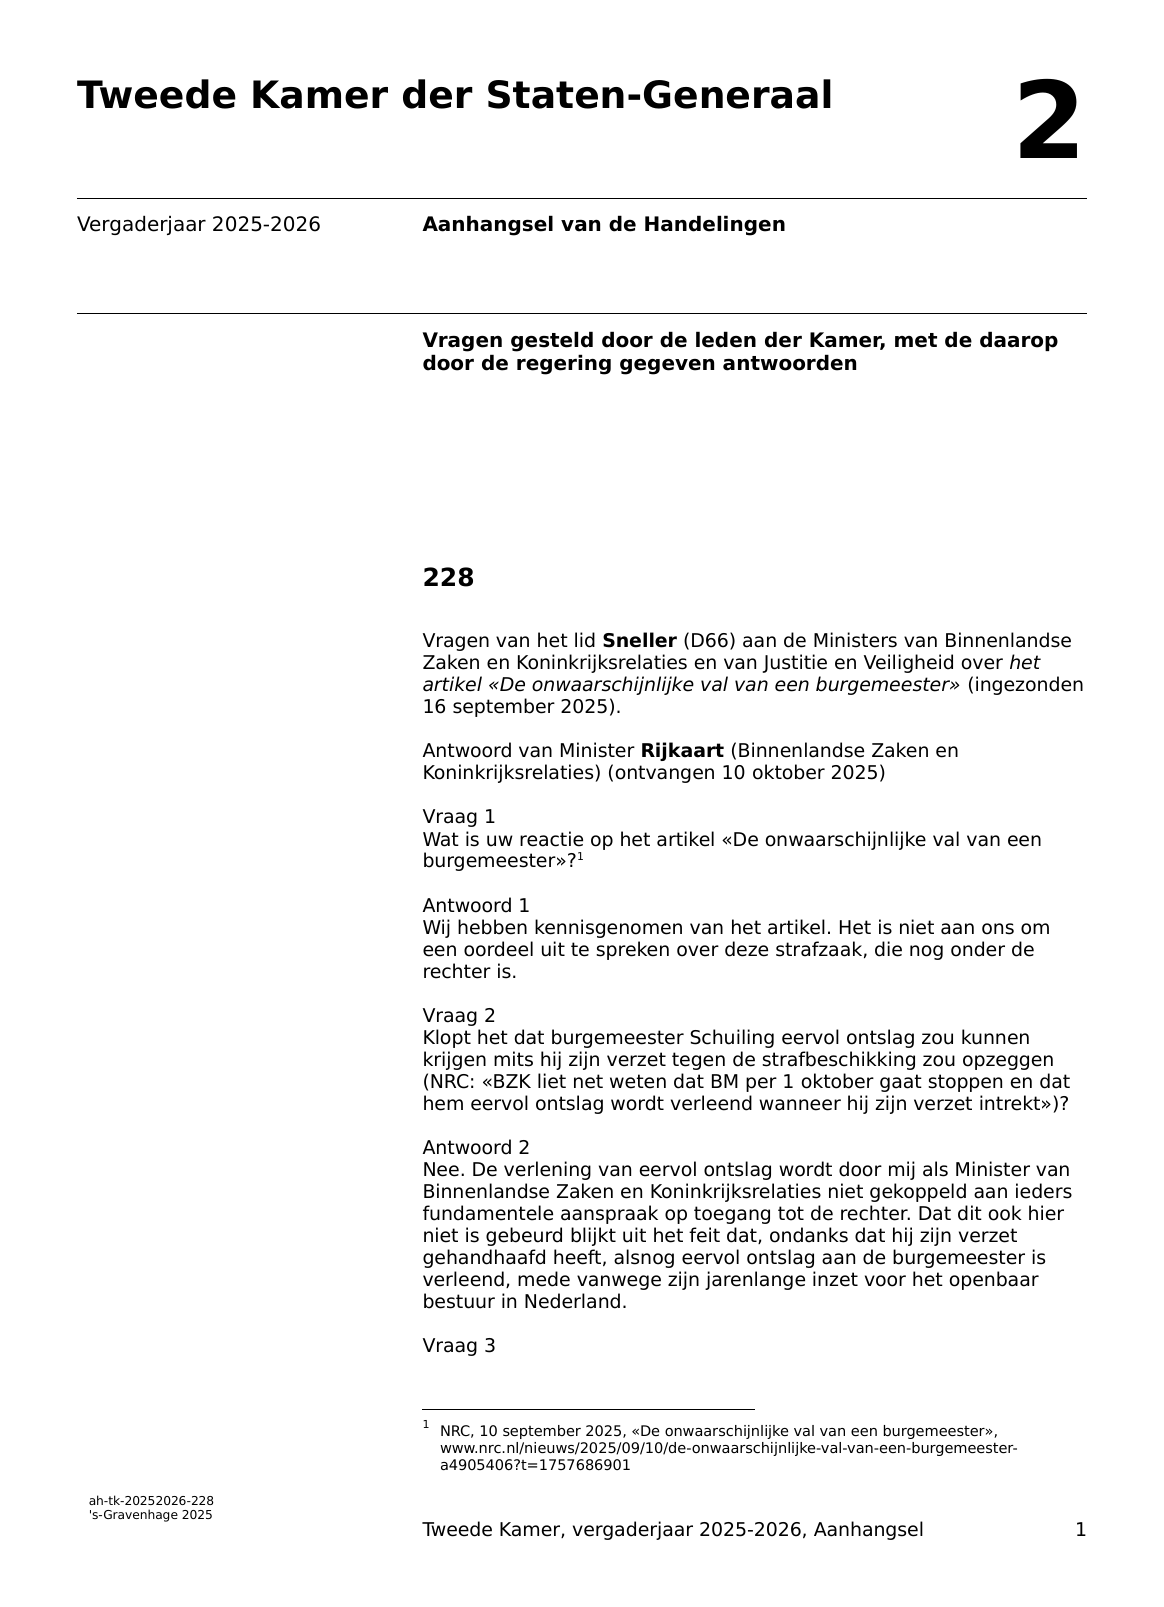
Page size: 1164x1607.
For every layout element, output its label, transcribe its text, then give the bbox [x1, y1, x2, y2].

text Nee. De verlening van eervol ontslag wordt door mij als Minister van Binnenlandse Zaken en Koninkrijksrelaties niet gekoppeld aan ieders fundamentele aanspraak op toegang tot de rechter. Dat dit ook hier niet is gebeurd blijkt uit het feit dat, ondanks dat hij zijn verzet gehandhaafd heeft, alsnog eervol ontslag aan de burgemeester is verleend, mede vanwege zijn jarenlange inzet voor het openbaar bestuur in Nederland. [422, 1159, 1087, 1313]
text 's-Gravenhage 2025 [88, 1508, 323, 1522]
text 228 [422, 563, 1087, 592]
text Antwoord 1 [422, 894, 1087, 917]
text Wat is uw reactie op het artikel «De onwaarschijnlijke val van een burgemeester»? [422, 828, 1087, 872]
table_cell Vergaderjaar 2025-2026 [77, 199, 422, 313]
text Antwoord 2 [422, 1137, 1087, 1159]
text Vraag 3 [422, 1335, 1087, 1357]
table_header 2 [886, 59, 1087, 198]
text ah-tk-20252026-228 [88, 1494, 323, 1508]
text Vraag 1 [422, 806, 1087, 828]
table_cell Vragen gesteld door de leden der Kamer, met de daarop door de regering gegeven antwoorden [422, 314, 1087, 375]
text NRC, 10 september 2025, «De onwaarschijnlijke val van een burgemeester», www.nrc.nl/nieuws/2025/09/10/de-onwaarschijnlijke-val-van-een-burgemeester-a4905406?t=1757686901 [422, 1418, 1087, 1474]
text Antwoord van Minister Rijkaart (Binnenlandse Zaken en Koninkrijksrelaties) (ontvangen 10 oktober 2025) [422, 740, 1087, 784]
table_cell Aanhangsel van de Handelingen [422, 199, 1087, 313]
text Wij hebben kennisgenomen van het artikel. Het is niet aan ons om een oordeel uit te spreken over deze strafzaak, die nog onder de rechter is. [422, 917, 1087, 982]
table_header Tweede Kamer der Staten-Generaal [77, 59, 886, 198]
text Vragen van het lid Sneller (D66) aan de Ministers van Binnenlandse Zaken en Koninkrijksrelaties en van Justitie en Veiligheid over het artikel «De onwaarschijnlijke val van een burgemeester» (ingezonden 16 september 2025). [422, 630, 1087, 718]
text Klopt het dat burgemeester Schuiling eervol ontslag zou kunnen krijgen mits hij zijn verzet tegen de strafbeschikking zou opzeggen (NRC: «BZK liet net weten dat BM per 1 oktober gaat stoppen en dat hem eervol ontslag wordt verleend wanneer hij zijn verzet intrekt»)? [422, 1027, 1087, 1114]
text Vraag 2 [422, 1005, 1087, 1027]
table_cell [77, 314, 422, 375]
